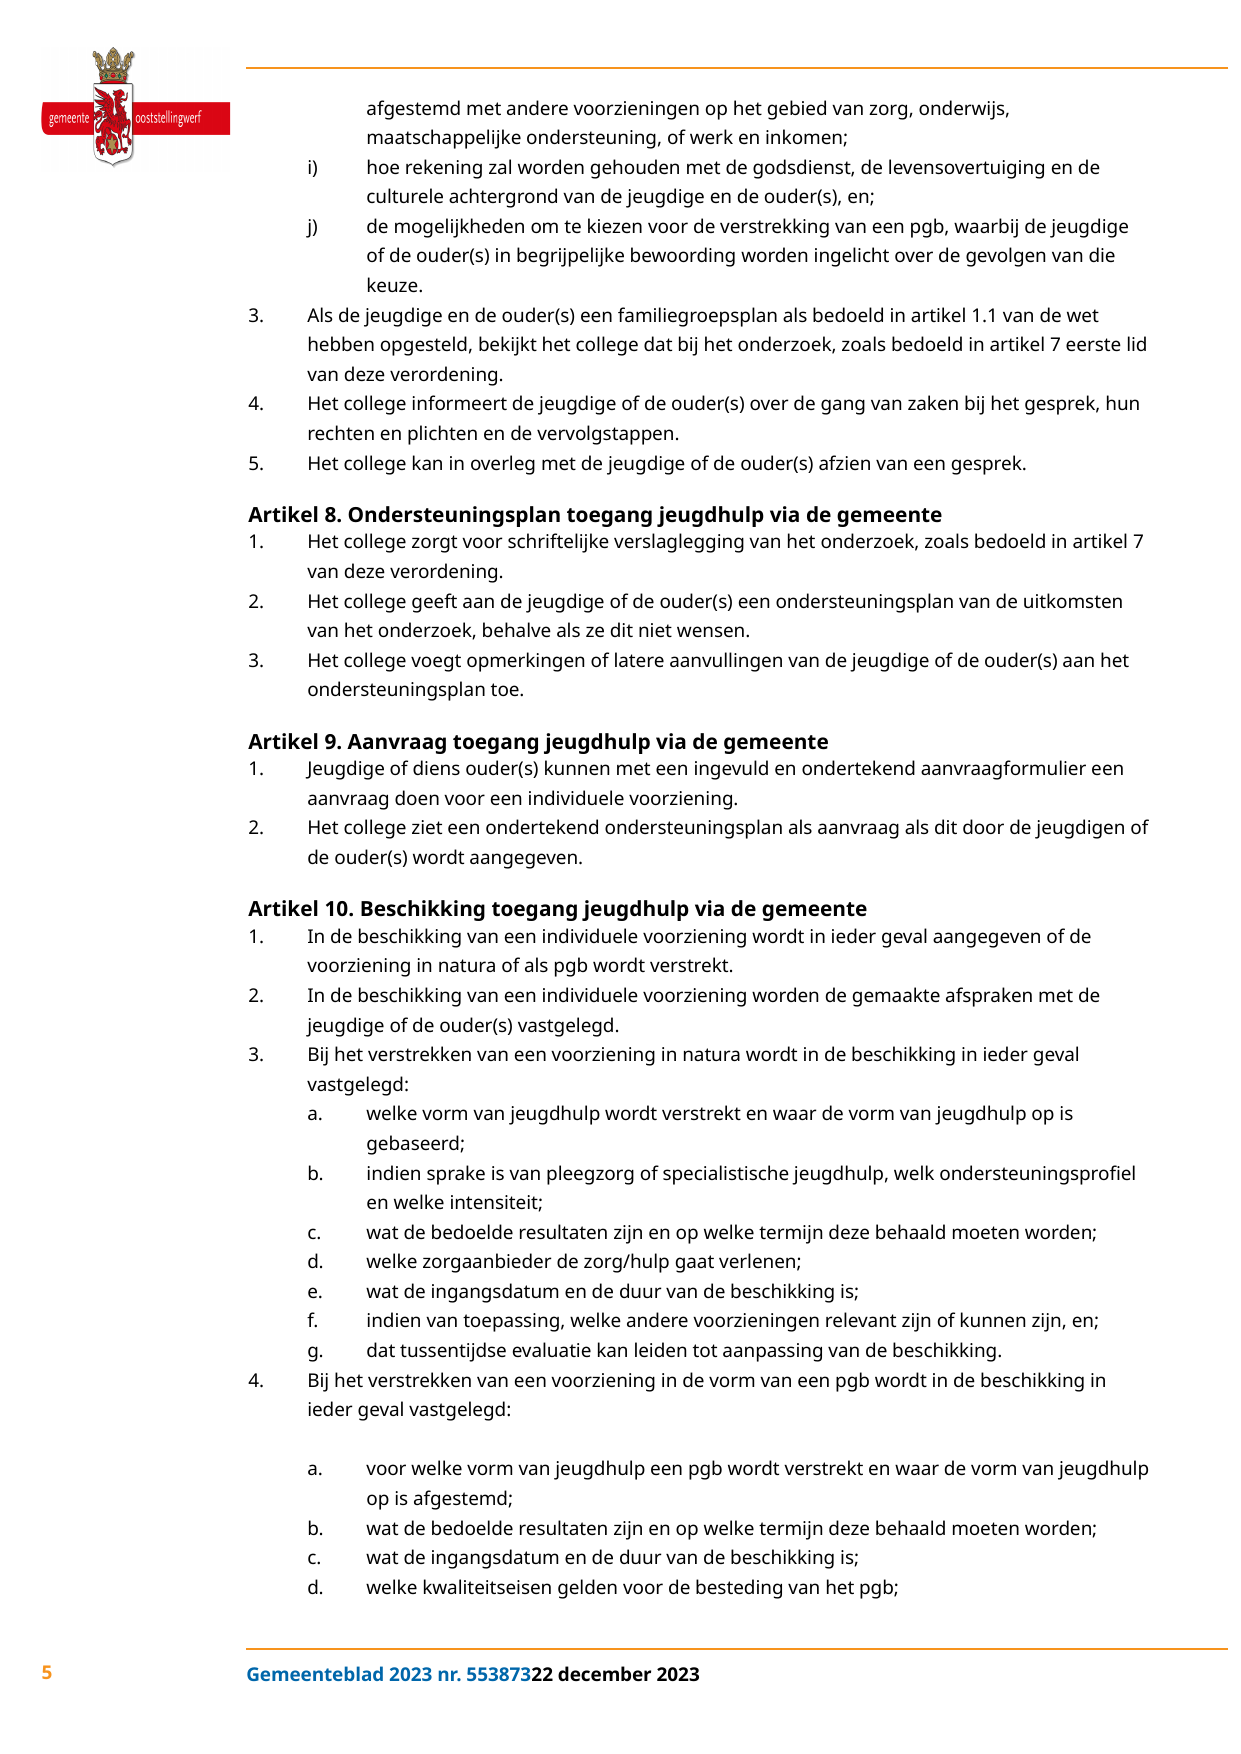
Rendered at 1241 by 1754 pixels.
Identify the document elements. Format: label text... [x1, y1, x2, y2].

list indien van toepassing, welke andere voorzieningen relevant zijn of kunnen zijn, en; [307, 1308, 1152, 1333]
list Het college voegt opmerkingen of latere aanvullingen van de jeugdige of de ouder(s) aan het ondersteuningsplan toe. [248, 647, 1152, 702]
text Artikel 8. Ondersteuningsplan toegang jeugdhulp via de gemeente [248, 500, 1152, 529]
list welke vorm van jeugdhulp wordt verstrekt en waar de vorm van jeugdhulp op is gebaseerd; [307, 1101, 1152, 1156]
list Het college ziet een ondertekend ondersteuningsplan als aanvraag als dit door de jeugdigen of de ouder(s) wordt aangegeven. [248, 814, 1152, 870]
list Het college informeert de jeugdige of de ouder(s) over de gang van zaken bij het gesprek, hun rechten en plichten en de vervolgstappen. [248, 391, 1152, 446]
list Als de jeugdige en de ouder(s) een familiegroepsplan als bedoeld in artikel 1.1 van de wet hebben opgesteld, bekijkt het college dat bij het onderzoek, zoals bedoeld in artikel 7 eerste lid van deze verordening. [248, 302, 1152, 387]
list dat tussentijdse evaluatie kan leiden tot aanpassing van de beschikking. [307, 1337, 1152, 1363]
list Het college kan in overleg met de jeugdige of de ouder(s) afzien van een gesprek. [248, 450, 1152, 476]
list welke zorgaanbieder de zorg/hulp gaat verlenen; [307, 1248, 1152, 1274]
list voor welke vorm van jeugdhulp een pgb wordt verstrekt en waar de vorm van jeugdhulp op is afgestemd; [307, 1456, 1152, 1511]
list wat de bedoelde resultaten zijn en op welke termijn deze behaald moeten worden; [307, 1515, 1152, 1540]
list wat de bedoelde resultaten zijn en op welke termijn deze behaald moeten worden; [307, 1219, 1152, 1244]
list Het college zorgt voor schriftelijke verslaglegging van het onderzoek, zoals bedoeld in artikel 7 van deze verordening. [248, 529, 1152, 584]
list de mogelijkheden om te kiezen voor de verstrekking van een pgb, waarbij de jeugdige of de ouder(s) in begrijpelijke bewoording worden ingelicht over de gevolgen van die keuze. [307, 213, 1152, 298]
list Bij het verstrekken van een voorziening in de vorm van een pgb wordt in de beschikking in ieder geval vastgelegd: [248, 1367, 1152, 1422]
list wat de ingangsdatum en de duur van de beschikking is; [307, 1544, 1152, 1570]
list hoe rekening zal worden gehouden met de godsdienst, de levensovertuiging en de culturele achtergrond van de jeugdige en de ouder(s), en; [307, 154, 1152, 209]
picture [41, 47, 231, 172]
text Artikel 9. Aanvraag toegang jeugdhulp via de gemeente [248, 727, 1152, 755]
list welke kwaliteitseisen gelden voor de besteding van het pgb; [307, 1574, 1152, 1599]
list In de beschikking van een individuele voorziening worden de gemaakte afspraken met de jeugdige of de ouder(s) vastgelegd. [248, 982, 1152, 1037]
list indien sprake is van pleegzorg of specialistische jeugdhulp, welk ondersteuningsprofiel en welke intensiteit; [307, 1160, 1152, 1215]
list Bij het verstrekken van een voorziening in natura wordt in de beschikking in ieder geval vastgelegd: [248, 1041, 1152, 1097]
text Artikel 10. Beschikking toegang jeugdhulp via de gemeente [248, 894, 1152, 923]
list In de beschikking van een individuele voorziening wordt in ieder geval aangegeven of de voorziening in natura of als pgb wordt verstrekt. [248, 923, 1152, 978]
list wat de ingangsdatum en de duur van de beschikking is; [307, 1278, 1152, 1304]
list Het college geeft aan de jeugdige of de ouder(s) een ondersteuningsplan van de uitkomsten van het onderzoek, behalve als ze dit niet wensen. [248, 588, 1152, 643]
list afgestemd met andere voorzieningen op het gebied van zorg, onderwijs, maatschappelijke ondersteuning, of werk en inkomen; [307, 95, 1152, 150]
list Jeugdige of diens ouder(s) kunnen met een ingevuld en ondertekend aanvraagformulier een aanvraag doen voor een individuele voorziening. [248, 755, 1152, 811]
